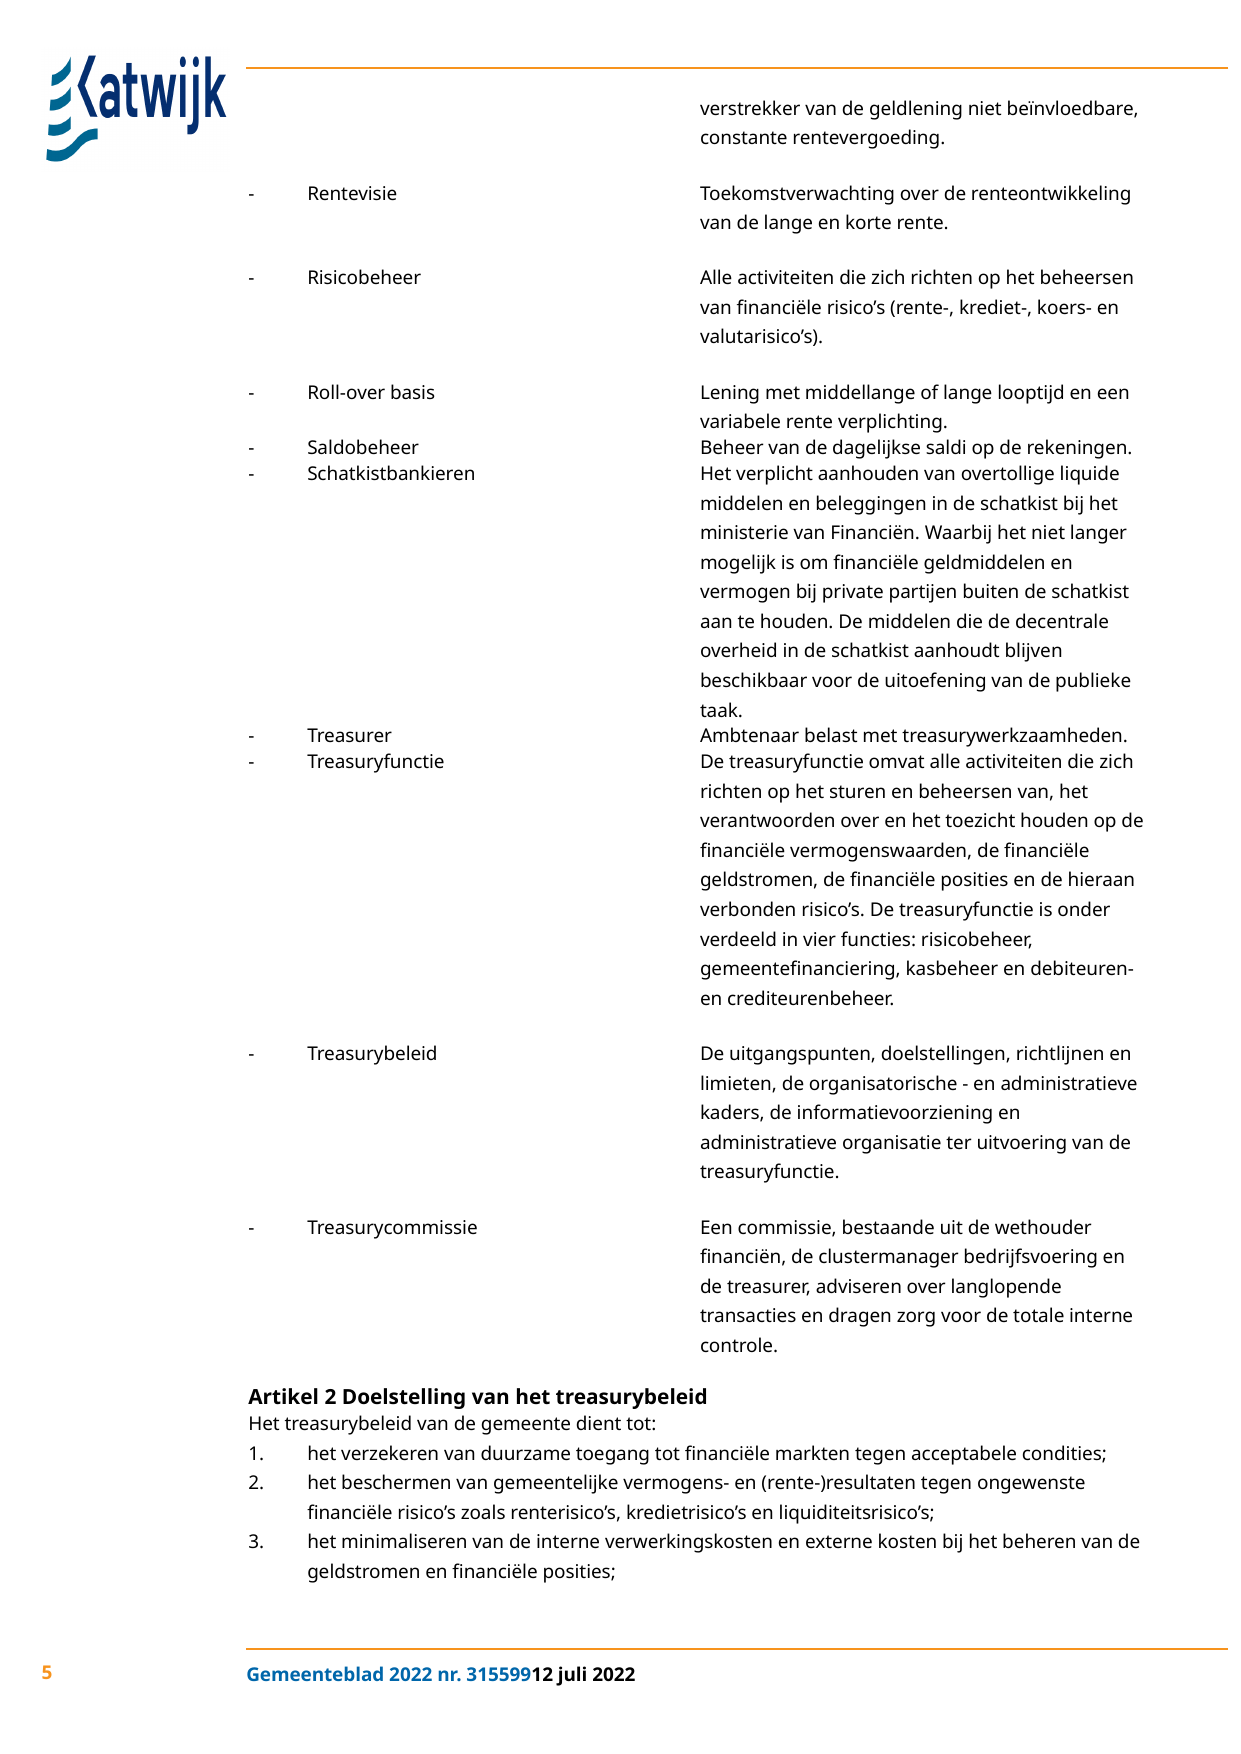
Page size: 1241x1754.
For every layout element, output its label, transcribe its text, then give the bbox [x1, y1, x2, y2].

text Het treasurybeleid van de gemeente dient tot: [248, 1410, 1152, 1436]
table_cell Treasurycommissie [248, 1214, 700, 1358]
table_cell Treasurybeleid [248, 1040, 700, 1214]
table_cell Lening met middellange of lange looptijd en een variabele rente verplichting. [700, 379, 1152, 434]
table_cell Saldobeheer [248, 434, 700, 460]
table_cell verstrekker van de geldlening niet beïnvloedbare, constante rentevergoeding. [700, 95, 1152, 180]
table_cell Beheer van de dagelijkse saldi op de rekeningen. [700, 434, 1152, 460]
list het minimaliseren van de interne verwerkingskosten en externe kosten bij het beheren van de geldstromen en financiële posities; [248, 1529, 1152, 1584]
table_cell Roll-over basis [248, 379, 700, 434]
table_cell Ambtenaar belast met treasurywerkzaamheden. [700, 723, 1152, 748]
table_cell Treasuryfunctie [248, 748, 700, 1040]
table_cell Het verplicht aanhouden van overtollige liquide middelen en beleggingen in de schatkist bij het ministerie van Financiën. Waarbij het niet langer mogelijk is om financiële geldmiddelen en vermogen bij private partijen buiten de schatkist aan te houden. De middelen die de decentrale overheid in de schatkist aanhoudt blijven beschikbaar voor de uitoefening van de publieke taak. [700, 460, 1152, 722]
table_cell De uitgangspunten, doelstellingen, richtlijnen en limieten, de organisatorische - en administratieve kaders, de informatievoorziening en administratieve organisatie ter uitvoering van de treasuryfunctie. [700, 1040, 1152, 1214]
table_cell [248, 95, 700, 180]
table_cell Toekomstverwachting over de renteontwikkeling van de lange en korte rente. [700, 180, 1152, 264]
table_cell Risicobeheer [248, 265, 700, 379]
table_cell Alle activiteiten die zich richten op het beheersen van financiële risico’s (rente-, krediet-, koers- en valutarisico’s). [700, 265, 1152, 379]
table_cell De treasuryfunctie omvat alle activiteiten die zich richten op het sturen en beheersen van, het verantwoorden over en het toezicht houden op de financiële vermogenswaarden, de financiële geldstromen, de financiële posities en de hieraan verbonden risico’s. De treasuryfunctie is onder verdeeld in vier functies: risicobeheer, gemeentefinanciering, kasbeheer en debiteuren- en crediteurenbeheer. [700, 748, 1152, 1040]
table_cell Een commissie, bestaande uit de wethouder financiën, de clustermanager bedrijfsvoering en de treasurer, adviseren over langlopende transacties en dragen zorg voor de totale interne controle. [700, 1214, 1152, 1358]
table_cell Rentevisie [248, 180, 700, 264]
list het beschermen van gemeentelijke vermogens- en (rente-)resultaten tegen ongewenste financiële risico’s zoals renterisico’s, kredietrisico’s en liquiditeitsrisico’s; [248, 1469, 1152, 1525]
list het verzekeren van duurzame toegang tot financiële markten tegen acceptabele condities; [248, 1440, 1152, 1466]
text Artikel 2 Doelstelling van het treasurybeleid [248, 1382, 1152, 1410]
table_cell Schatkistbankieren [248, 460, 700, 722]
table_cell Treasurer [248, 723, 700, 748]
picture [41, 47, 231, 172]
